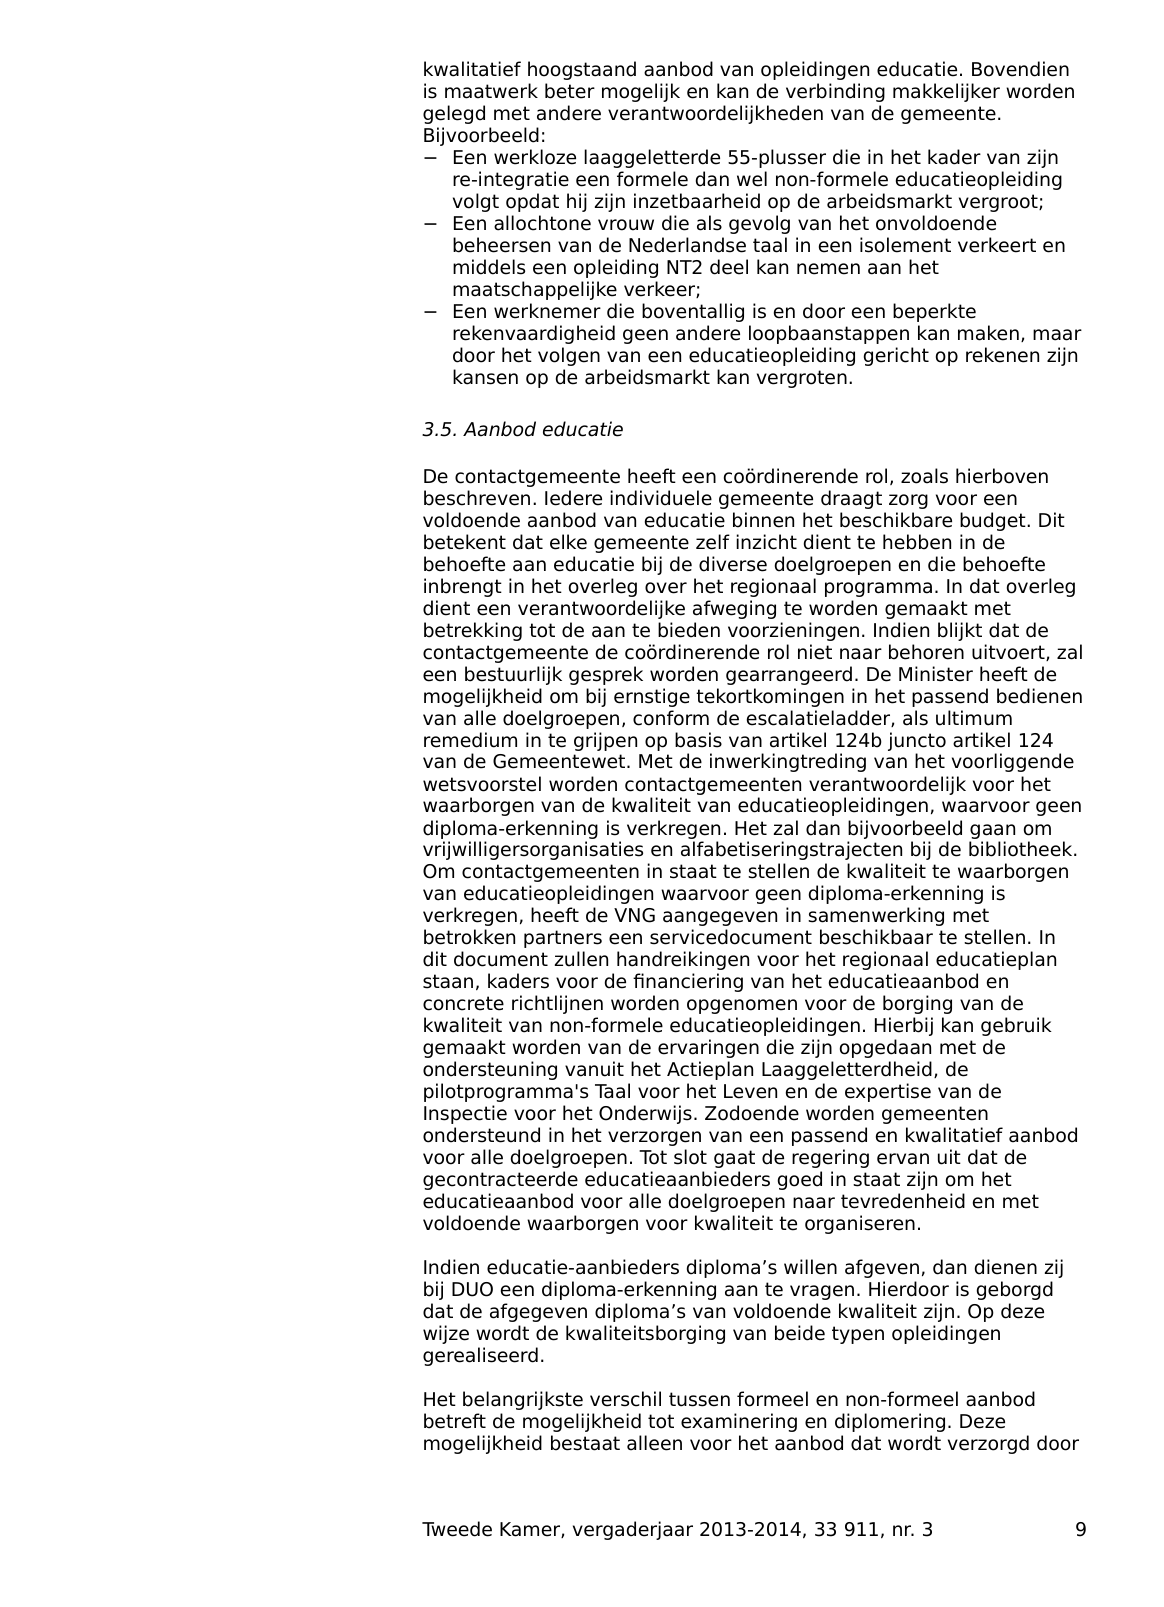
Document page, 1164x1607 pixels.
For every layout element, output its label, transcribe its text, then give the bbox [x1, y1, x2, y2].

text kwalitatief hoogstaand aanbod van opleidingen educatie. Bovendien is maatwerk beter mogelijk en kan de verbinding makkelijker worden gelegd met andere verantwoordelijkheden van de gemeente. Bijvoorbeeld: [422, 59, 1087, 147]
subtitle 3.5. Aanbod educatie [422, 419, 1087, 441]
text Het belangrijkste verschil tussen formeel en non-formeel aanbod betreft de mogelijkheid tot examinering en diplomering. Deze mogelijkheid bestaat alleen voor het aanbod dat wordt verzorgd door [422, 1389, 1087, 1455]
text − Een werkloze laaggeletterde 55-plusser die in het kader van zijn re-integratie een formele dan wel non-formele educatieopleiding volgt opdat hij zijn inzetbaarheid op de arbeidsmarkt vergroot; [422, 147, 1087, 213]
text − Een werknemer die boventallig is en door een beperkte rekenvaardigheid geen andere loopbaanstappen kan maken, maar door het volgen van een educatieopleiding gericht op rekenen zijn kansen op de arbeidsmarkt kan vergroten. [422, 301, 1087, 389]
text − Een allochtone vrouw die als gevolg van het onvoldoende beheersen van de Nederlandse taal in een isolement verkeert en middels een opleiding NT2 deel kan nemen aan het maatschappelijke verkeer; [422, 213, 1087, 301]
text De contactgemeente heeft een coördinerende rol, zoals hierboven beschreven. Iedere individuele gemeente draagt zorg voor een voldoende aanbod van educatie binnen het beschikbare budget. Dit betekent dat elke gemeente zelf inzicht dient te hebben in de behoefte aan educatie bij de diverse doelgroepen en die behoefte inbrengt in het overleg over het regionaal programma. In dat overleg dient een verantwoordelijke afweging te worden gemaakt met betrekking tot de aan te bieden voorzieningen. Indien blijkt dat de contactgemeente de coördinerende rol niet naar behoren uitvoert, zal een bestuurlijk gesprek worden gearrangeerd. De Minister heeft de mogelijkheid om bij ernstige tekortkomingen in het passend bedienen van alle doelgroepen, conform de escalatieladder, als ultimum remedium in te grijpen op basis van artikel 124b juncto artikel 124 van de Gemeentewet. Met de inwerkingtreding van het voorliggende wetsvoorstel worden contactgemeenten verantwoordelijk voor het waarborgen van de kwaliteit van educatieopleidingen, waarvoor geen diploma-erkenning is verkregen. Het zal dan bijvoorbeeld gaan om vrijwilligersorganisaties en alfabetiseringstrajecten bij de bibliotheek. Om contactgemeenten in staat te stellen de kwaliteit te waarborgen van educatieopleidingen waarvoor geen diploma-erkenning is verkregen, heeft de VNG aangegeven in samenwerking met betrokken partners een servicedocument beschikbaar te stellen. In dit document zullen handreikingen voor het regionaal educatieplan staan, kaders voor de financiering van het educatieaanbod en concrete richtlijnen worden opgenomen voor de borging van de kwaliteit van non-formele educatieopleidingen. Hierbij kan gebruik gemaakt worden van de ervaringen die zijn opgedaan met de ondersteuning vanuit het Actieplan Laaggeletterdheid, de pilotprogramma's Taal voor het Leven en de expertise van de Inspectie voor het Onderwijs. Zodoende worden gemeenten ondersteund in het verzorgen van een passend en kwalitatief aanbod voor alle doelgroepen. Tot slot gaat de regering ervan uit dat de gecontracteerde educatieaanbieders goed in staat zijn om het educatieaanbod voor alle doelgroepen naar tevredenheid en met voldoende waarborgen voor kwaliteit te organiseren. [422, 466, 1087, 1235]
text Indien educatie-aanbieders diploma’s willen afgeven, dan dienen zij bij DUO een diploma-erkenning aan te vragen. Hierdoor is geborgd dat de afgegeven diploma’s van voldoende kwaliteit zijn. Op deze wijze wordt de kwaliteitsborging van beide typen opleidingen gerealiseerd. [422, 1257, 1087, 1367]
